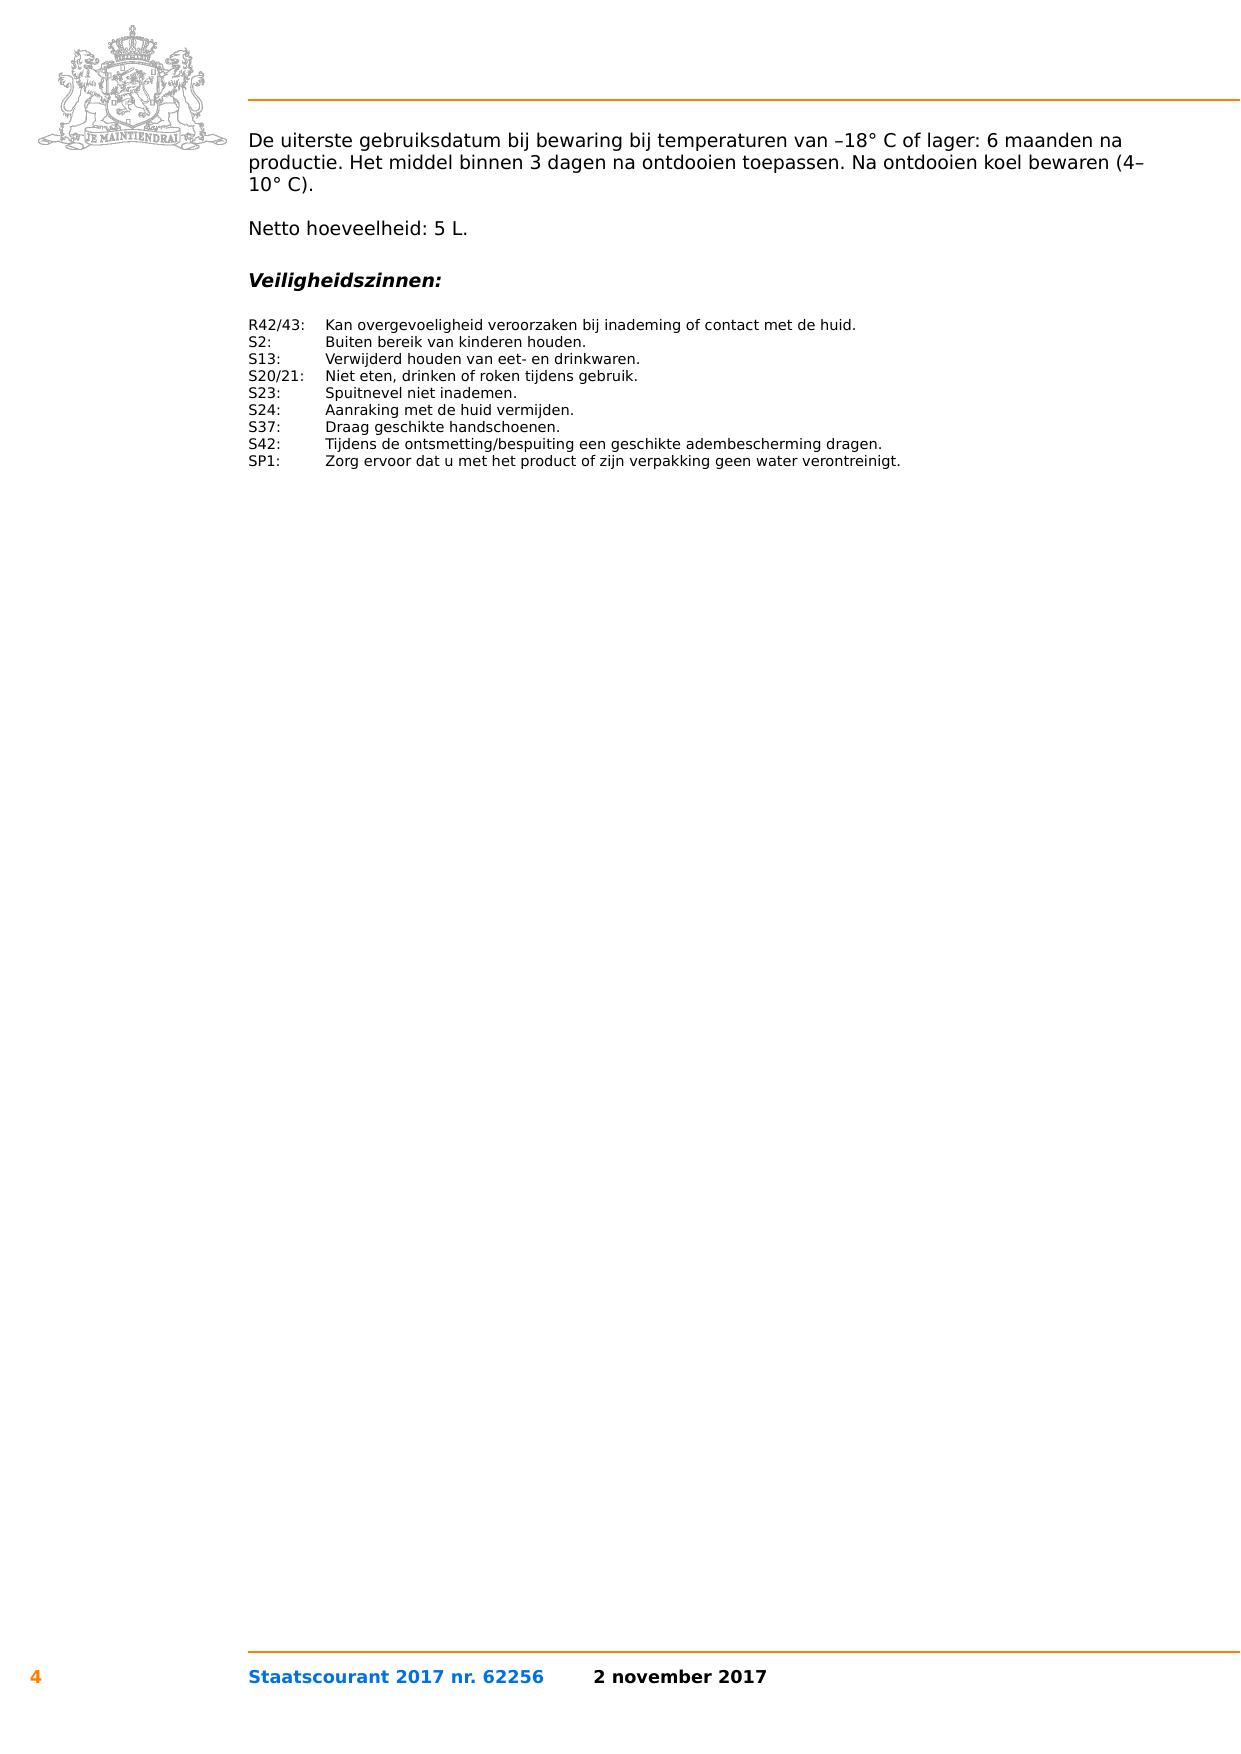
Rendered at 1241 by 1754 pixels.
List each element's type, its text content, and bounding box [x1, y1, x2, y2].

table_cell S2: [248, 334, 319, 351]
table_cell Aanraking met de huid vermijden. [319, 402, 1163, 418]
table_cell S37: [248, 419, 319, 436]
table_cell S42: [248, 436, 319, 452]
table_cell Draag geschikte handschoenen. [319, 419, 1163, 436]
table_cell S23: [248, 385, 319, 402]
table_header R42/43: [248, 317, 319, 334]
table_cell Verwijderd houden van eet- en drinkwaren. [319, 351, 1163, 368]
table_cell Niet eten, drinken of roken tijdens gebruik. [319, 368, 1163, 384]
table_cell Spuitnevel niet inademen. [319, 385, 1163, 402]
table_header Kan overgevoeligheid veroorzaken bij inademing of contact met de huid. [319, 317, 1163, 334]
table_cell Tijdens de ontsmetting/bespuiting een geschikte adembescherming dragen. [319, 436, 1163, 452]
table_cell Buiten bereik van kinderen houden. [319, 334, 1163, 351]
subtitle Veiligheidszinnen: [248, 270, 1163, 292]
table_cell S13: [248, 351, 319, 368]
text De uiterste gebruiksdatum bij bewaring bij temperaturen van –18° C of lager: 6 maanden na productie. Het middel binnen 3 dagen na ontdooien toepassen. Na ontdooien koel bewaren (4–10° C). [248, 130, 1163, 196]
picture [38, 25, 227, 150]
table_cell S20/21: [248, 368, 319, 384]
text Netto hoeveelheid: 5 L. [248, 218, 1163, 240]
table_cell S24: [248, 402, 319, 418]
table_cell SP1: [248, 453, 319, 469]
table_cell Zorg ervoor dat u met het product of zijn verpakking geen water verontreinigt. [319, 453, 1163, 469]
